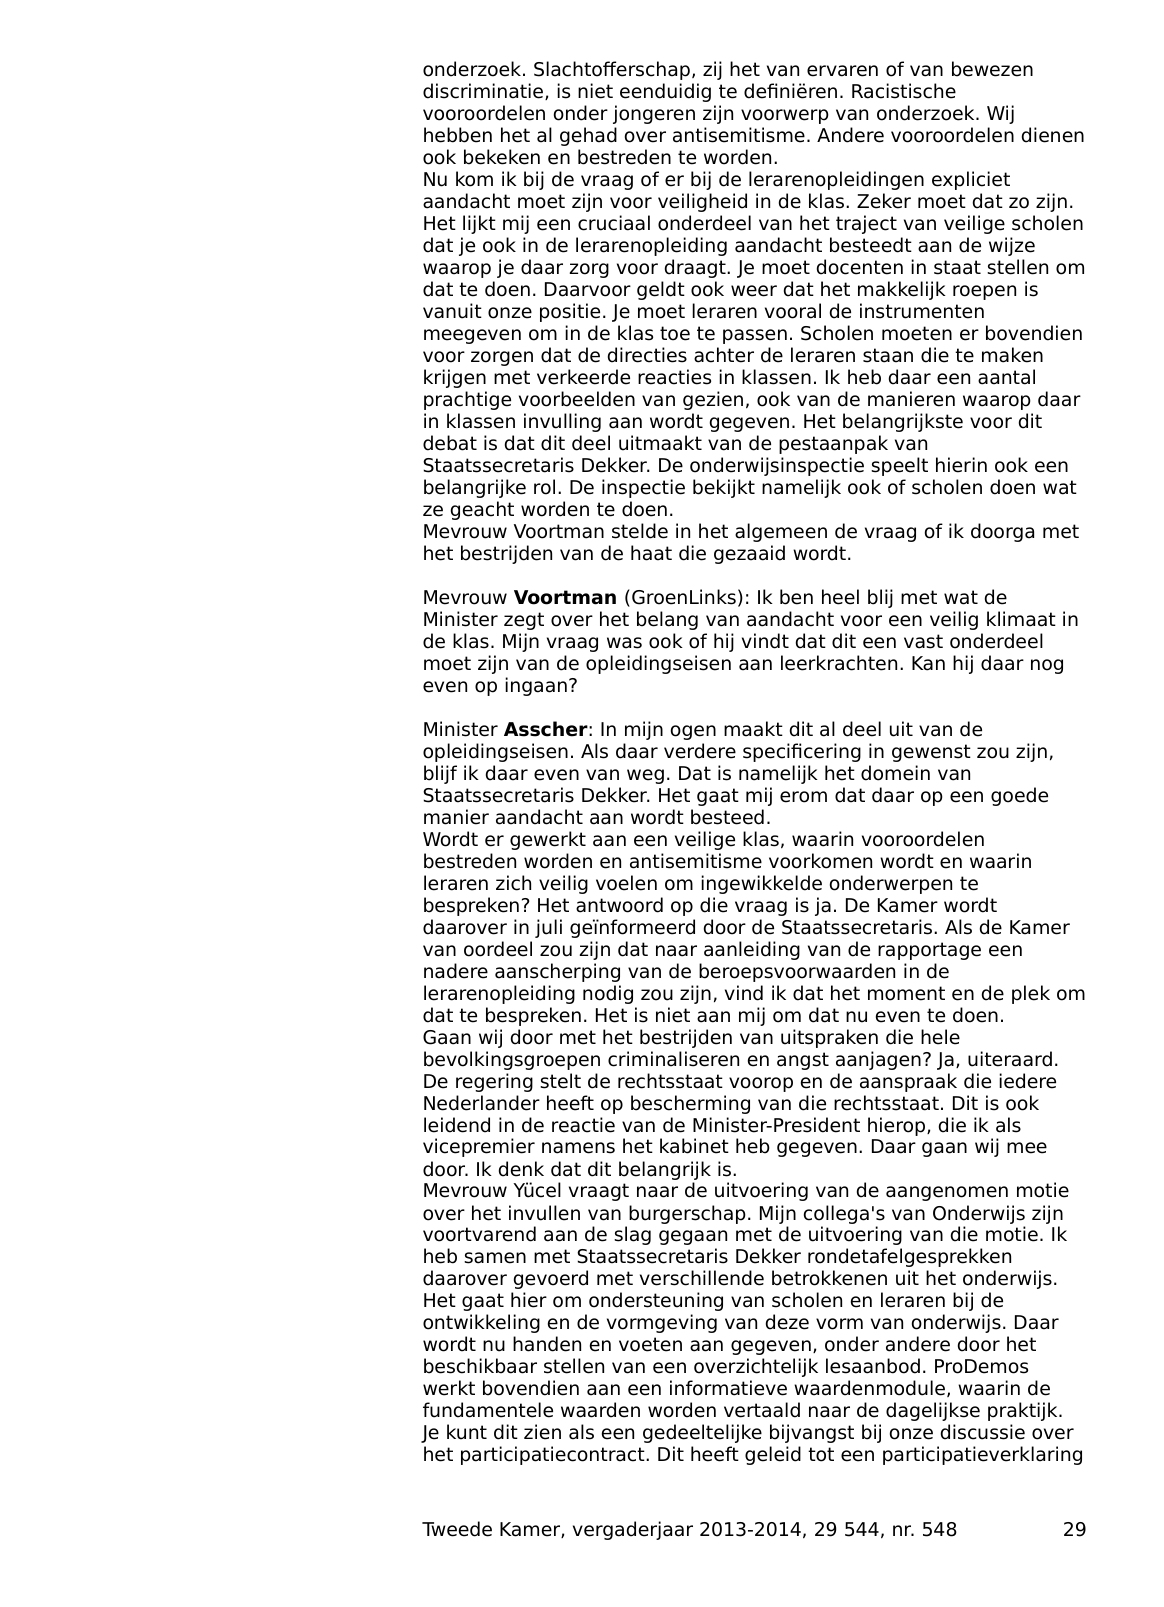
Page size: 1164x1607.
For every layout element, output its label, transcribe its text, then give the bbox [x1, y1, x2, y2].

text onderzoek. Slachtofferschap, zij het van ervaren of van bewezen discriminatie, is niet eenduidig te definiëren. Racistische vooroordelen onder jongeren zijn voorwerp van onderzoek. Wij hebben het al gehad over antisemitisme. Andere vooroordelen dienen ook bekeken en bestreden te worden. [422, 59, 1087, 169]
text Minister Asscher: In mijn ogen maakt dit al deel uit van de opleidingseisen. Als daar verdere specificering in gewenst zou zijn, blijf ik daar even van weg. Dat is namelijk het domein van Staatssecretaris Dekker. Het gaat mij erom dat daar op een goede manier aandacht aan wordt besteed. [422, 719, 1087, 829]
text Mevrouw Voortman (GroenLinks): Ik ben heel blij met wat de Minister zegt over het belang van aandacht voor een veilig klimaat in de klas. Mijn vraag was ook of hij vindt dat dit een vast onderdeel moet zijn van de opleidingseisen aan leerkrachten. Kan hij daar nog even op ingaan? [422, 587, 1087, 697]
text Mevrouw Voortman stelde in het algemeen de vraag of ik doorga met het bestrijden van de haat die gezaaid wordt. [422, 521, 1087, 564]
text Nu kom ik bij de vraag of er bij de lerarenopleidingen expliciet aandacht moet zijn voor veiligheid in de klas. Zeker moet dat zo zijn. Het lijkt mij een cruciaal onderdeel van het traject van veilige scholen dat je ook in de lerarenopleiding aandacht besteedt aan de wijze waarop je daar zorg voor draagt. Je moet docenten in staat stellen om dat te doen. Daarvoor geldt ook weer dat het makkelijk roepen is vanuit onze positie. Je moet leraren vooral de instrumenten meegeven om in de klas toe te passen. Scholen moeten er bovendien voor zorgen dat de directies achter de leraren staan die te maken krijgen met verkeerde reacties in klassen. Ik heb daar een aantal prachtige voorbeelden van gezien, ook van de manieren waarop daar in klassen invulling aan wordt gegeven. Het belangrijkste voor dit debat is dat dit deel uitmaakt van de pestaanpak van Staatssecretaris Dekker. De onderwijsinspectie speelt hierin ook een belangrijke rol. De inspectie bekijkt namelijk ook of scholen doen wat ze geacht worden te doen. [422, 169, 1087, 521]
text Gaan wij door met het bestrijden van uitspraken die hele bevolkingsgroepen criminaliseren en angst aanjagen? Ja, uiteraard. De regering stelt de rechtsstaat voorop en de aanspraak die iedere Nederlander heeft op bescherming van die rechtsstaat. Dit is ook leidend in de reactie van de Minister-President hierop, die ik als vicepremier namens het kabinet heb gegeven. Daar gaan wij mee door. Ik denk dat dit belangrijk is. [422, 1027, 1087, 1180]
text Mevrouw Yücel vraagt naar de uitvoering van de aangenomen motie over het invullen van burgerschap. Mijn collega's van Onderwijs zijn voortvarend aan de slag gegaan met de uitvoering van die motie. Ik heb samen met Staatssecretaris Dekker rondetafelgesprekken daarover gevoerd met verschillende betrokkenen uit het onderwijs. Het gaat hier om ondersteuning van scholen en leraren bij de ontwikkeling en de vormgeving van deze vorm van onderwijs. Daar wordt nu handen en voeten aan gegeven, onder andere door het beschikbaar stellen van een overzichtelijk lesaanbod. ProDemos werkt bovendien aan een informatieve waardenmodule, waarin de fundamentele waarden worden vertaald naar de dagelijkse praktijk. Je kunt dit zien als een gedeeltelijke bijvangst bij onze discussie over het participatiecontract. Dit heeft geleid tot een participatieverklaring [422, 1180, 1087, 1466]
text Wordt er gewerkt aan een veilige klas, waarin vooroordelen bestreden worden en antisemitisme voorkomen wordt en waarin leraren zich veilig voelen om ingewikkelde onderwerpen te bespreken? Het antwoord op die vraag is ja. De Kamer wordt daarover in juli geïnformeerd door de Staatssecretaris. Als de Kamer van oordeel zou zijn dat naar aanleiding van de rapportage een nadere aanscherping van de beroepsvoorwaarden in de lerarenopleiding nodig zou zijn, vind ik dat het moment en de plek om dat te bespreken. Het is niet aan mij om dat nu even te doen. [422, 829, 1087, 1027]
